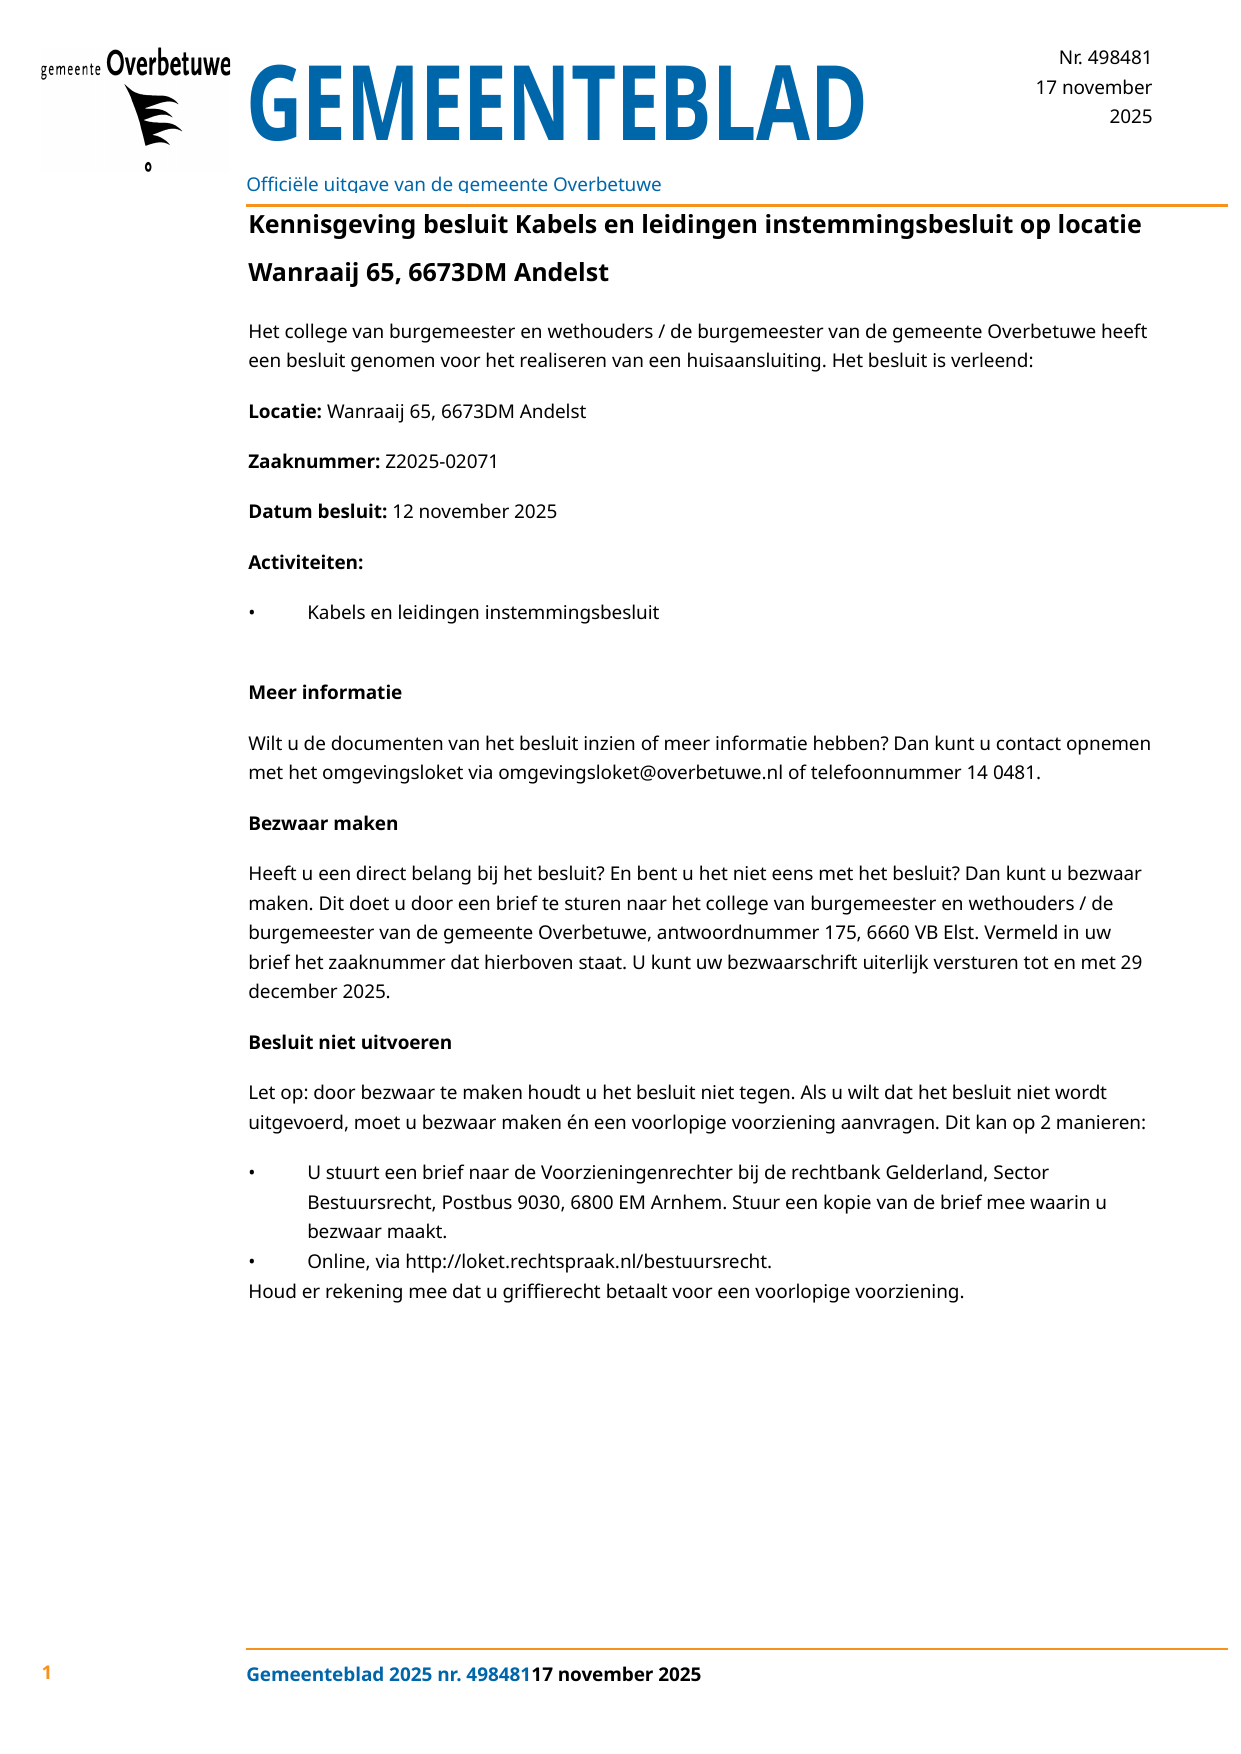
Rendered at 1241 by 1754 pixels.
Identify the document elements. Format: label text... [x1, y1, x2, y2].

text Locatie: Wanraaij 65, 6673DM Andelst [248, 398, 1152, 424]
text Besluit niet uitvoeren [248, 1029, 1152, 1055]
text Houd er rekening mee dat u griffierecht betaalt voor een voorlopige voorziening. [248, 1278, 1152, 1304]
text Bezwaar maken [248, 810, 1152, 836]
text Activiteiten: [248, 549, 1152, 575]
text Het college van burgemeester en wethouders / de burgemeester van de gemeente Overbetuwe heeft een besluit genomen voor het realiseren van een huisaansluiting. Het besluit is verleend: [248, 318, 1152, 373]
text Datum besluit: 12 november 2025 [248, 499, 1152, 524]
list Kabels en leidingen instemmingsbesluit [248, 599, 1152, 625]
picture [41, 47, 231, 172]
text Let op: door bezwaar te maken houdt u het besluit niet tegen. Als u wilt dat het besluit niet wordt uitgevoerd, moet u bezwaar maken én een voorlopige voorziening aanvragen. Dit kan op 2 manieren: [248, 1079, 1152, 1135]
text Kennisgeving besluit Kabels en leidingen instemmingsbesluit op locatie Wanraaij 65, 6673DM Andelst [248, 207, 1152, 288]
text Meer informatie [248, 679, 1152, 705]
text Zaaknummer: Z2025-02071 [248, 448, 1152, 474]
text Wilt u de documenten van het besluit inzien of meer informatie hebben? Dan kunt u contact opnemen met het omgevingsloket via omgevingsloket@overbetuwe.nl of telefoonnummer 14 0481. [248, 730, 1152, 785]
text Heeft u een direct belang bij het besluit? En bent u het niet eens met het besluit? Dan kunt u bezwaar maken. Dit doet u door een brief te sturen naar het college van burgemeester en wethouders / de burgemeester van de gemeente Overbetuwe, antwoordnummer 175, 6660 VB Elst. Vermeld in uw brief het zaaknummer dat hierboven staat. U kunt uw bezwaarschrift uiterlijk versturen tot en met 29 december 2025. [248, 860, 1152, 1004]
list U stuurt een brief naar de Voorzieningenrechter bij de rechtbank Gelderland, Sector Bestuursrecht, Postbus 9030, 6800 EM Arnhem. Stuur een kopie van de brief mee waarin u bezwaar maakt. [248, 1159, 1152, 1244]
list Online, via http://loket.rechtspraak.nl/bestuursrecht. [248, 1248, 1152, 1274]
